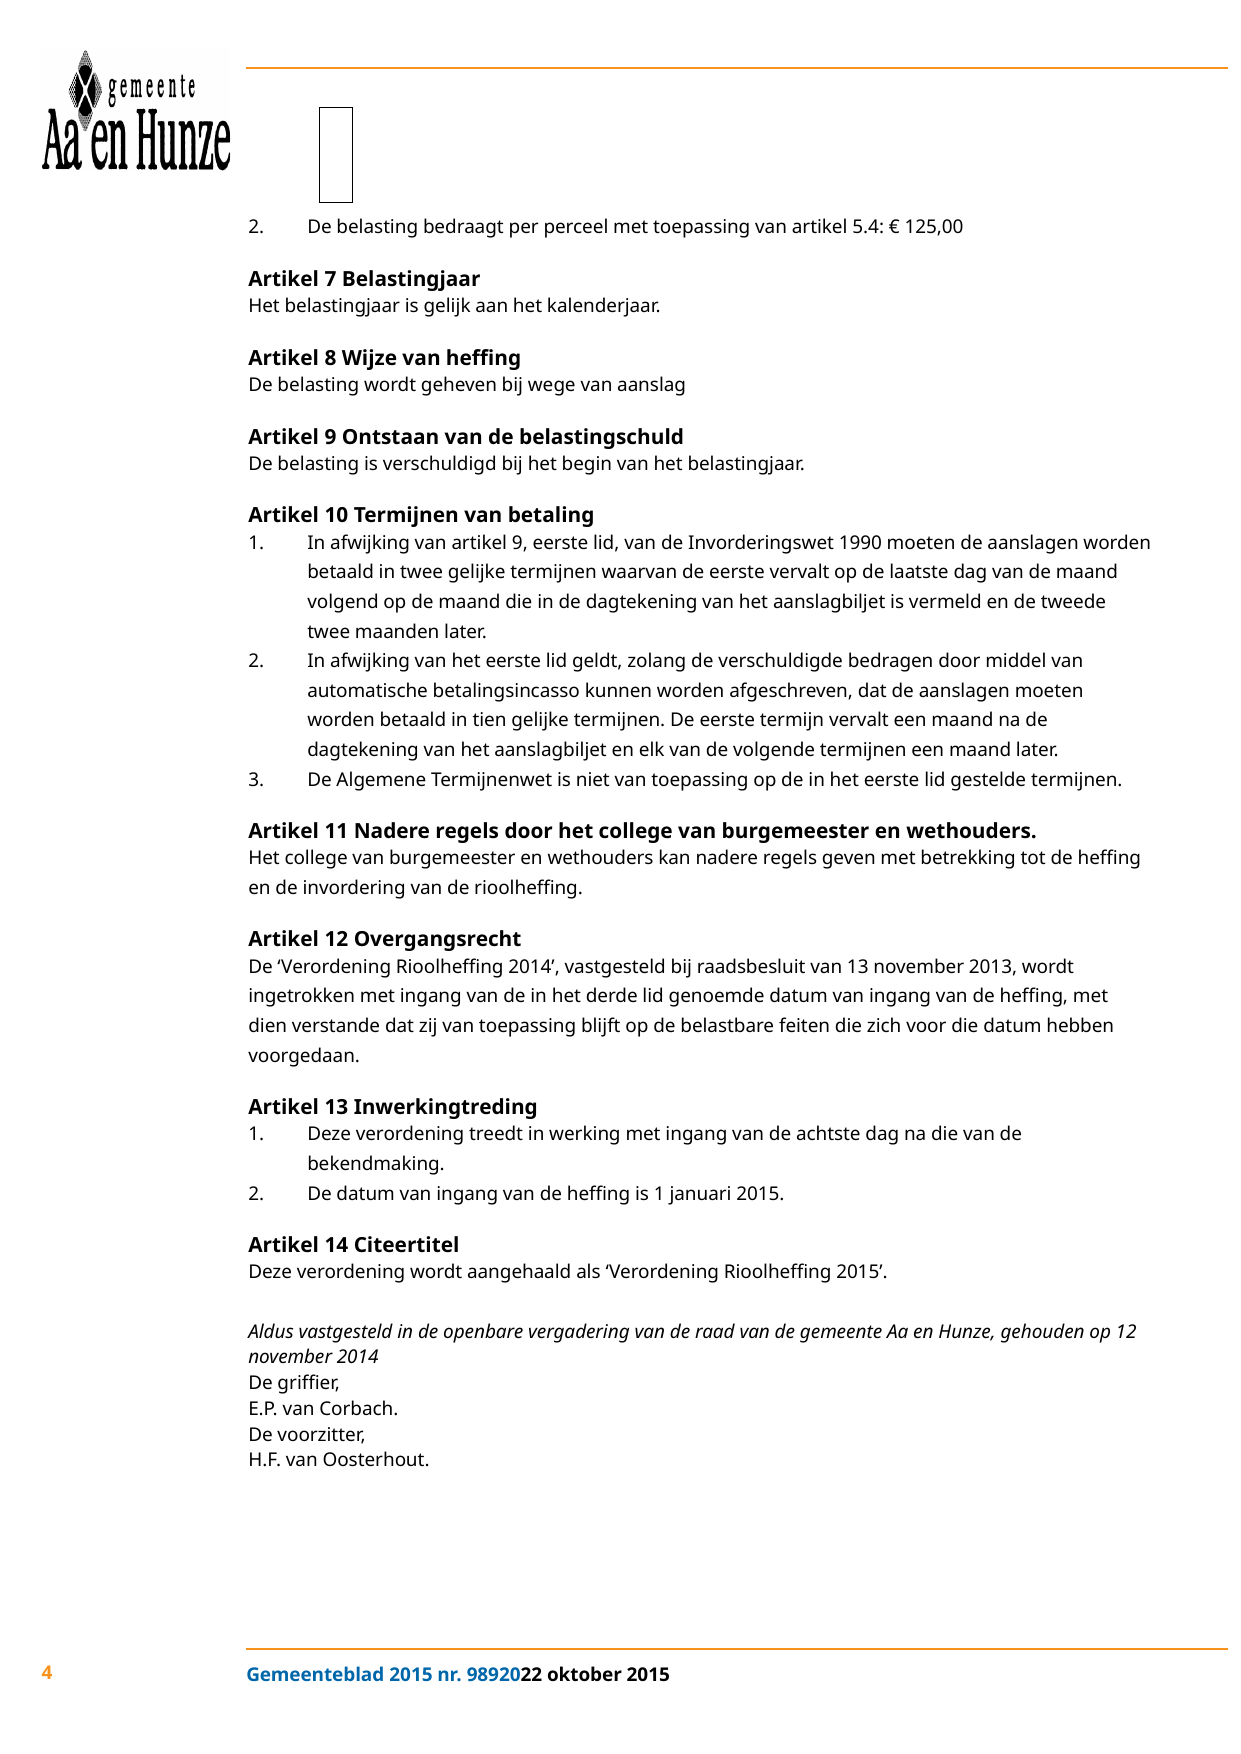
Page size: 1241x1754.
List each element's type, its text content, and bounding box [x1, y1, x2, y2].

text Artikel 11 Nadere regels door het college van burgemeester en wethouders. [248, 816, 1152, 844]
list De Algemene Termijnenwet is niet van toepassing op de in het eerste lid gestelde termijnen. [248, 766, 1152, 791]
text De belasting is verschuldigd bij het begin van het belastingjaar. [248, 450, 1152, 476]
text Artikel 12 Overgangsrecht [248, 924, 1152, 953]
text Aldus vastgesteld in de openbare vergadering van de raad van de gemeente Aa en Hunze, gehouden op 12 november 2014 [248, 1318, 1152, 1369]
picture [41, 47, 231, 172]
text Artikel 7 Belastingjaar [248, 264, 1152, 292]
text Artikel 13 Inwerkingtreding [248, 1092, 1152, 1121]
text Artikel 9 Ontstaan van de belastingschuld [248, 422, 1152, 450]
list De belasting bedraagt per perceel met toepassing van artikel 5.4: € 125,00 [248, 214, 1152, 239]
text De belasting wordt geheven bij wege van aanslag [248, 371, 1152, 397]
text Het college van burgemeester en wethouders kan nadere regels geven met betrekking tot de heffing en de invordering van de rioolheffing. [248, 844, 1152, 900]
list In afwijking van het eerste lid geldt, zolang de verschuldigde bedragen door middel van automatische betalingsincasso kunnen worden afgeschreven, dat de aanslagen moeten worden betaald in tien gelijke termijnen. De eerste termijn vervalt een maand na de dagtekening van het aanslagbiljet en elk van de volgende termijnen een maand later. [248, 647, 1152, 762]
text Artikel 10 Termijnen van betaling [248, 501, 1152, 529]
text De voorzitter, [248, 1421, 1152, 1446]
text Artikel 8 Wijze van heffing [248, 343, 1152, 371]
list In afwijking van artikel 9, eerste lid, van de Invorderingswet 1990 moeten de aanslagen worden betaald in twee gelijke termijnen waarvan de eerste vervalt op de laatste dag van de maand volgend op de maand die in de dagtekening van het aanslagbiljet is vermeld en de tweede twee maanden later. [248, 529, 1152, 643]
text De griffier, [248, 1369, 1152, 1395]
list De datum van ingang van de heffing is 1 januari 2015. [248, 1180, 1152, 1206]
text H.F. van Oosterhout. [248, 1446, 1152, 1472]
text De ‘Verordening Rioolheffing 2014’, vastgesteld bij raadsbesluit van 13 november 2013, wordt ingetrokken met ingang van de in het derde lid genoemde datum van ingang van de heffing, met dien verstande dat zij van toepassing blijft op de belastbare feiten die zich voor die datum hebben voorgedaan. [248, 953, 1152, 1067]
text Het belastingjaar is gelijk aan het kalenderjaar. [248, 292, 1152, 318]
text Artikel 14 Citeertitel [248, 1230, 1152, 1259]
list Deze verordening treedt in werking met ingang van de achtste dag na die van de bekendmaking. [248, 1121, 1152, 1176]
text Deze verordening wordt aangehaald als ‘Verordening Rioolheffing 2015’. [248, 1259, 1152, 1284]
text E.P. van Corbach. [248, 1395, 1152, 1421]
